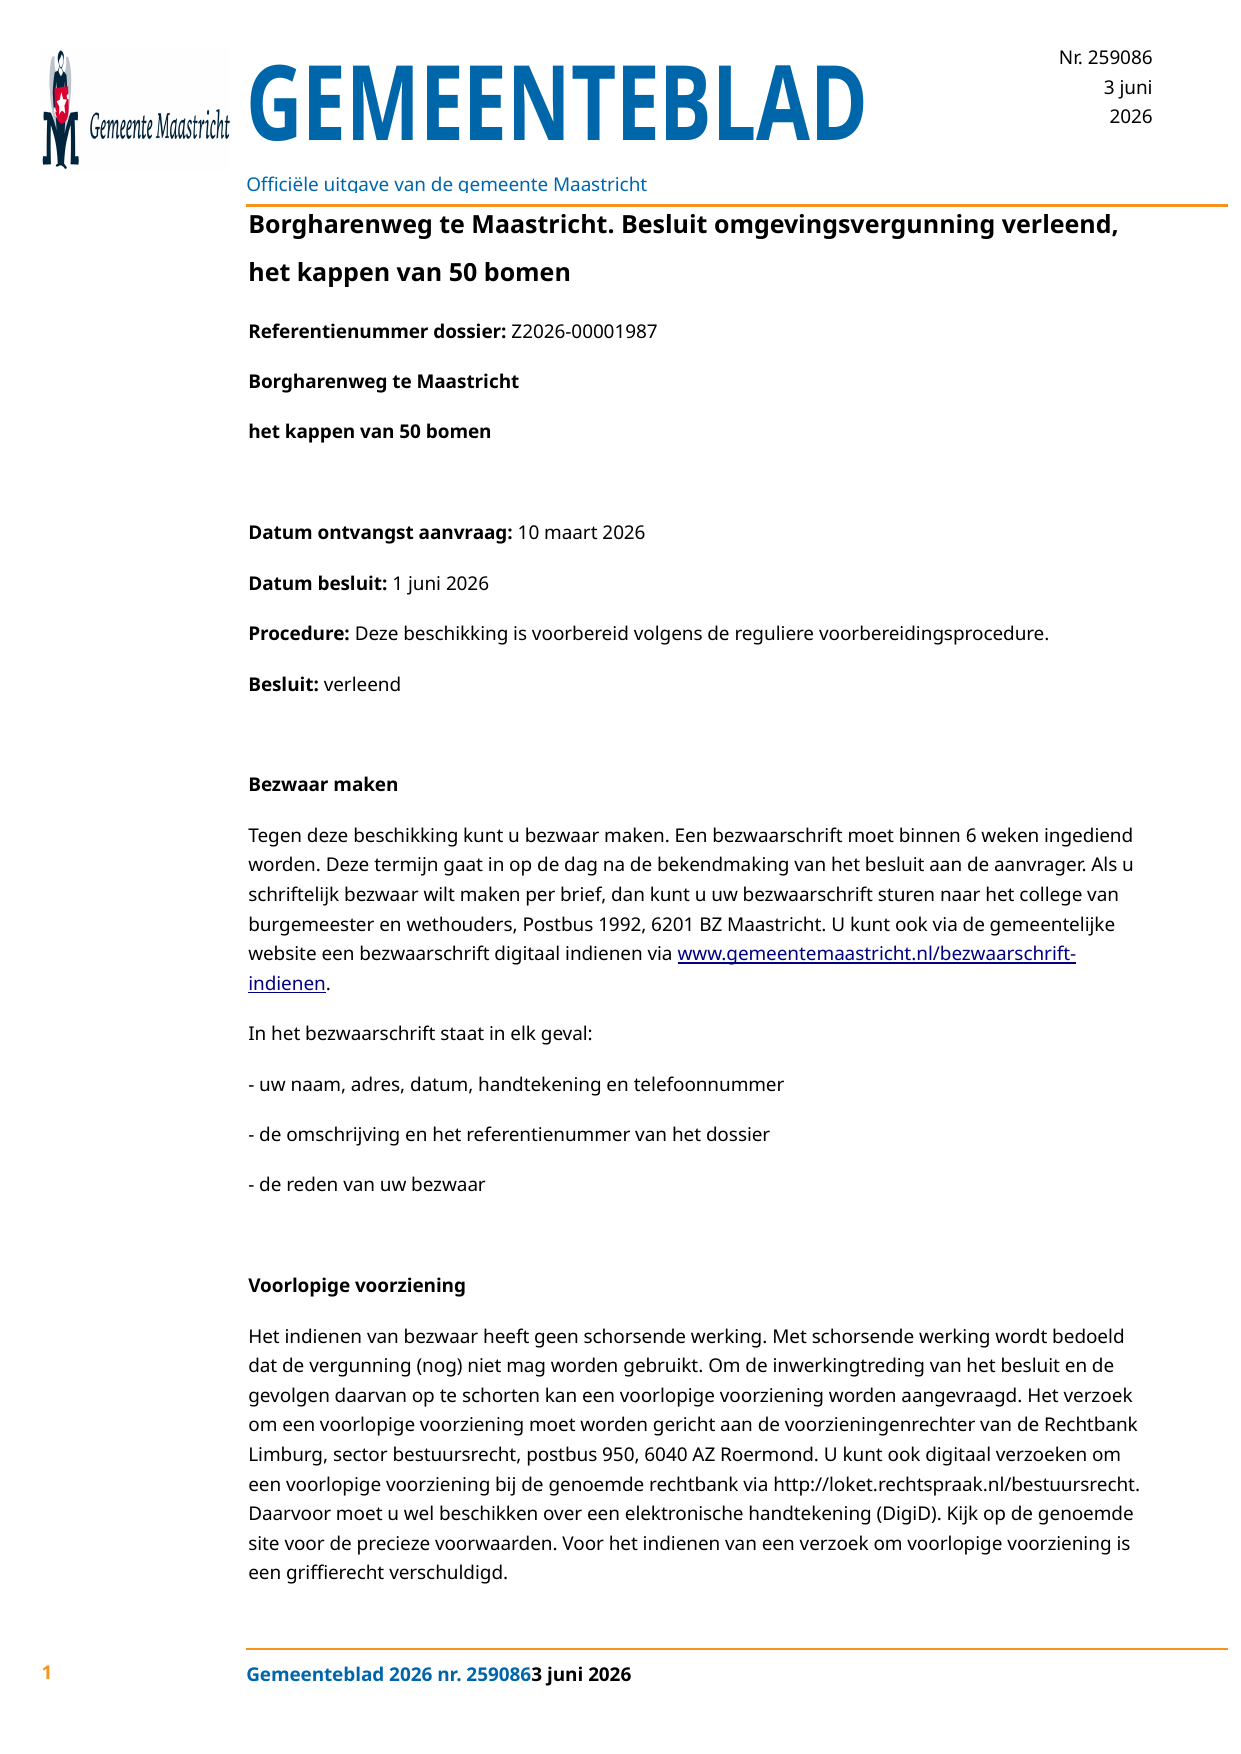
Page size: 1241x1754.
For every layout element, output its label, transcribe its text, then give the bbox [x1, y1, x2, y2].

text Datum besluit: 1 juni 2026 [248, 570, 1152, 596]
text Bezwaar maken [248, 772, 1152, 797]
text - de omschrijving en het referentienummer van het dossier [248, 1121, 1152, 1147]
text In het bezwaarschrift staat in elk geval: [248, 1020, 1152, 1046]
text Tegen deze beschikking kunt u bezwaar maken. Een bezwaarschrift moet binnen 6 weken ingediend worden. Deze termijn gaat in op de dag na de bekendmaking van het besluit aan de aanvrager. Als u schriftelijk bezwaar wilt maken per brief, dan kunt u uw bezwaarschrift sturen naar het college van burgemeester en wethouders, Postbus 1992, 6201 BZ Maastricht. U kunt ook via de gemeentelijke website een bezwaarschrift digitaal indienen via www.gemeentemaastricht.nl/bezwaarschrift-indienen. [248, 822, 1152, 996]
picture [41, 47, 231, 172]
text Datum ontvangst aanvraag: 10 maart 2026 [248, 519, 1152, 545]
text - de reden van uw bezwaar [248, 1172, 1152, 1197]
text Het indienen van bezwaar heeft geen schorsende werking. Met schorsende werking wordt bedoeld dat de vergunning (nog) niet mag worden gebruikt. Om de inwerkingtreding van het besluit en de gevolgen daarvan op te schorten kan een voorlopige voorziening worden aangevraagd. Het verzoek om een voorlopige voorziening moet worden gericht aan de voorzieningenrechter van de Rechtbank Limburg, sector bestuursrecht, postbus 950, 6040 AZ Roermond. U kunt ook digitaal verzoeken om een voorlopige voorziening bij de genoemde rechtbank via http://loket.rechtspraak.nl/bestuursrecht. Daarvoor moet u wel beschikken over een elektronische handtekening (DigiD). Kijk op de genoemde site voor de precieze voorwaarden. Voor het indienen van een verzoek om voorlopige voorziening is een griffierecht verschuldigd. [248, 1323, 1152, 1585]
text Besluit: verleend [248, 671, 1152, 697]
text Referentienummer dossier: Z2026-00001987 [248, 318, 1152, 344]
text het kappen van 50 bomen [248, 419, 1152, 444]
text Procedure: Deze beschikking is voorbereid volgens de reguliere voorbereidingsprocedure. [248, 620, 1152, 646]
text Voorlopige voorziening [248, 1272, 1152, 1298]
text - uw naam, adres, datum, handtekening en telefoonnummer [248, 1071, 1152, 1097]
text Borgharenweg te Maastricht. Besluit omgevingsvergunning verleend, het kappen van 50 bomen [248, 207, 1152, 288]
text Borgharenweg te Maastricht [248, 368, 1152, 394]
